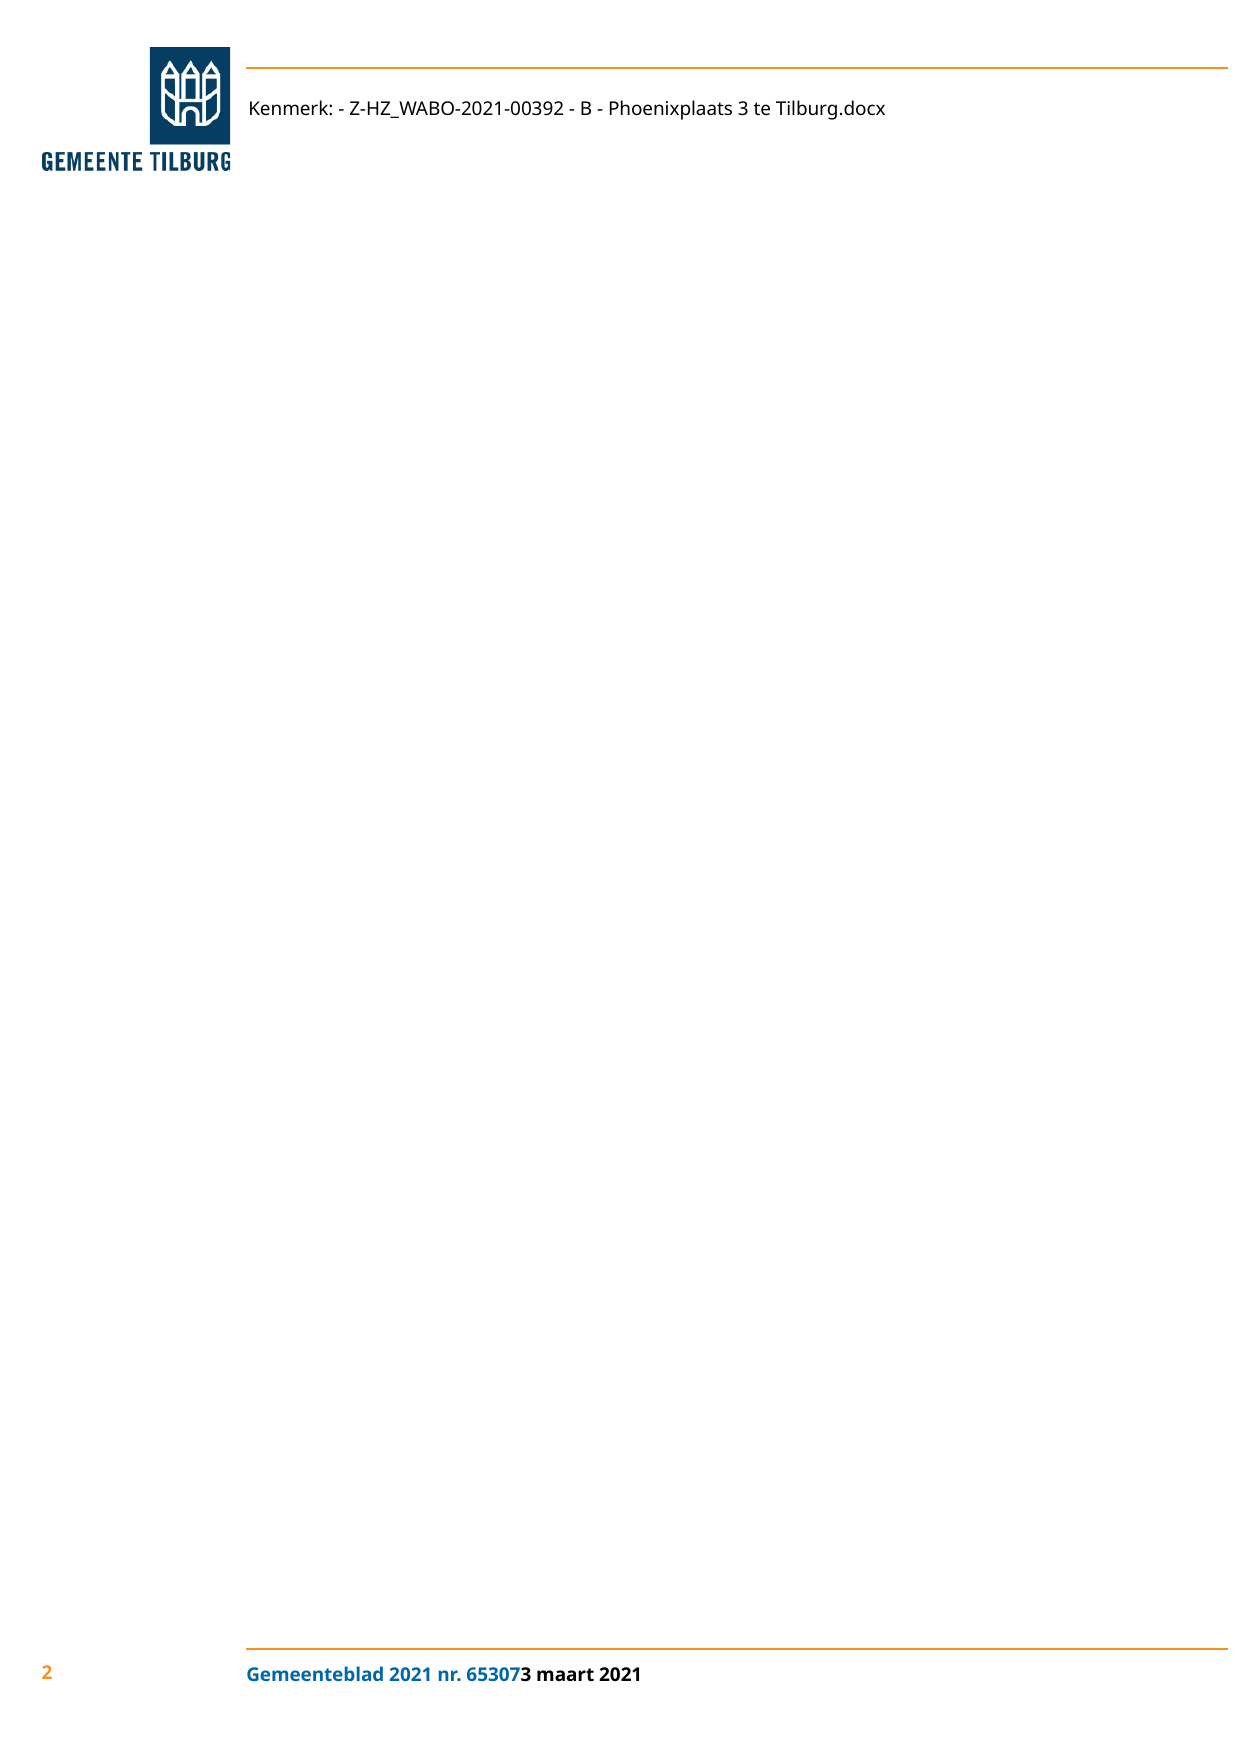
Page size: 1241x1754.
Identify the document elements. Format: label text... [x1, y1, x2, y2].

picture [41, 47, 231, 172]
text Kenmerk: - Z-HZ_WABO-2021-00392 - B - Phoenixplaats 3 te Tilburg.docx [248, 95, 1152, 121]
